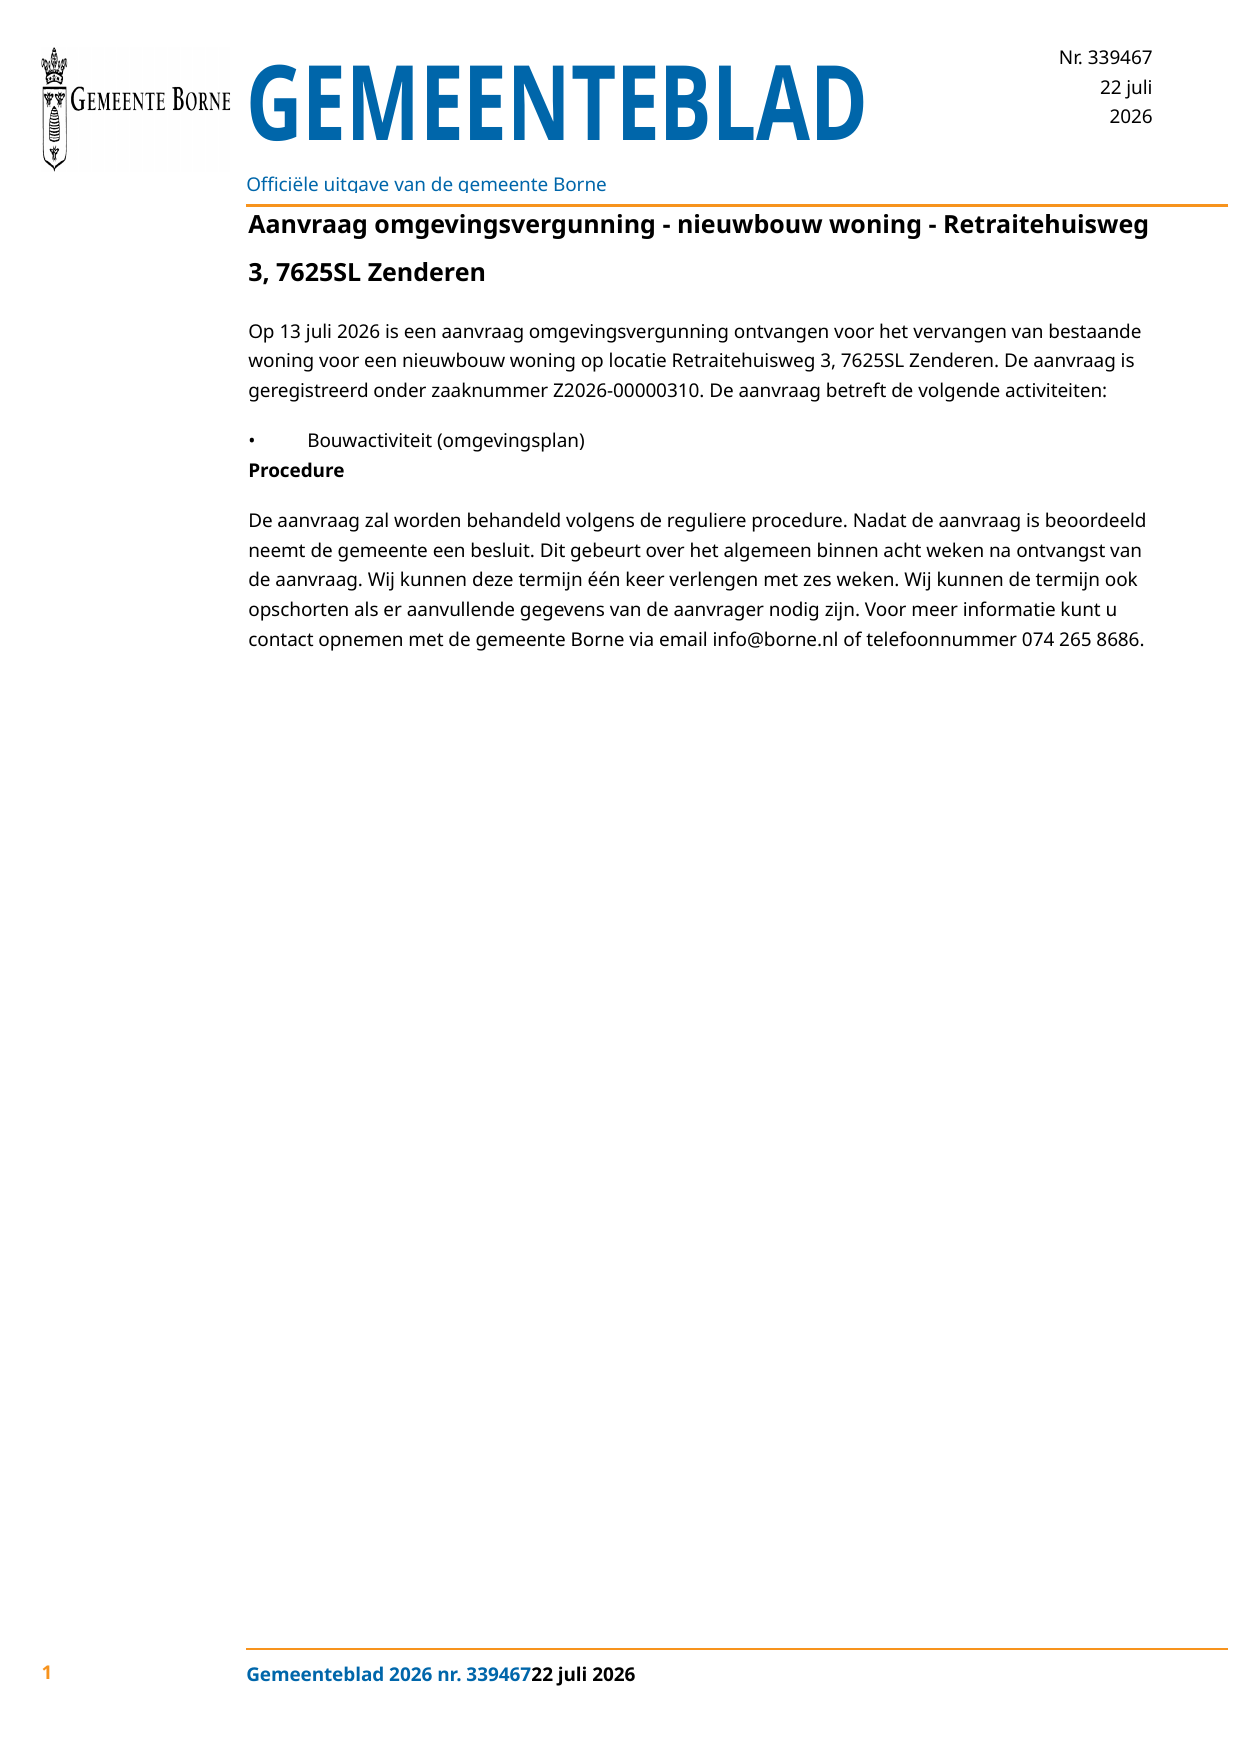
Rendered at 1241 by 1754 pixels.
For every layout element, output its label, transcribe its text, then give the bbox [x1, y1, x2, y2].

picture [41, 47, 231, 172]
text Aanvraag omgevingsvergunning - nieuwbouw woning - Retraitehuisweg 3, 7625SL Zenderen [248, 207, 1152, 288]
text Procedure [248, 457, 1152, 483]
text De aanvraag zal worden behandeld volgens de reguliere procedure. Nadat de aanvraag is beoordeeld neemt de gemeente een besluit. Dit gebeurt over het algemeen binnen acht weken na ontvangst van de aanvraag. Wij kunnen deze termijn één keer verlengen met zes weken. Wij kunnen de termijn ook opschorten als er aanvullende gegevens van de aanvrager nodig zijn. Voor meer informatie kunt u contact opnemen met de gemeente Borne via email info@borne.nl of telefoonnummer 074 265 8686. [248, 507, 1152, 652]
list Bouwactiviteit (omgevingsplan) [248, 427, 1152, 453]
text Op 13 juli 2026 is een aanvraag omgevingsvergunning ontvangen voor het vervangen van bestaande woning voor een nieuwbouw woning op locatie Retraitehuisweg 3, 7625SL Zenderen. De aanvraag is geregistreerd onder zaaknummer Z2026-00000310. De aanvraag betreft de volgende activiteiten: [248, 318, 1152, 403]
